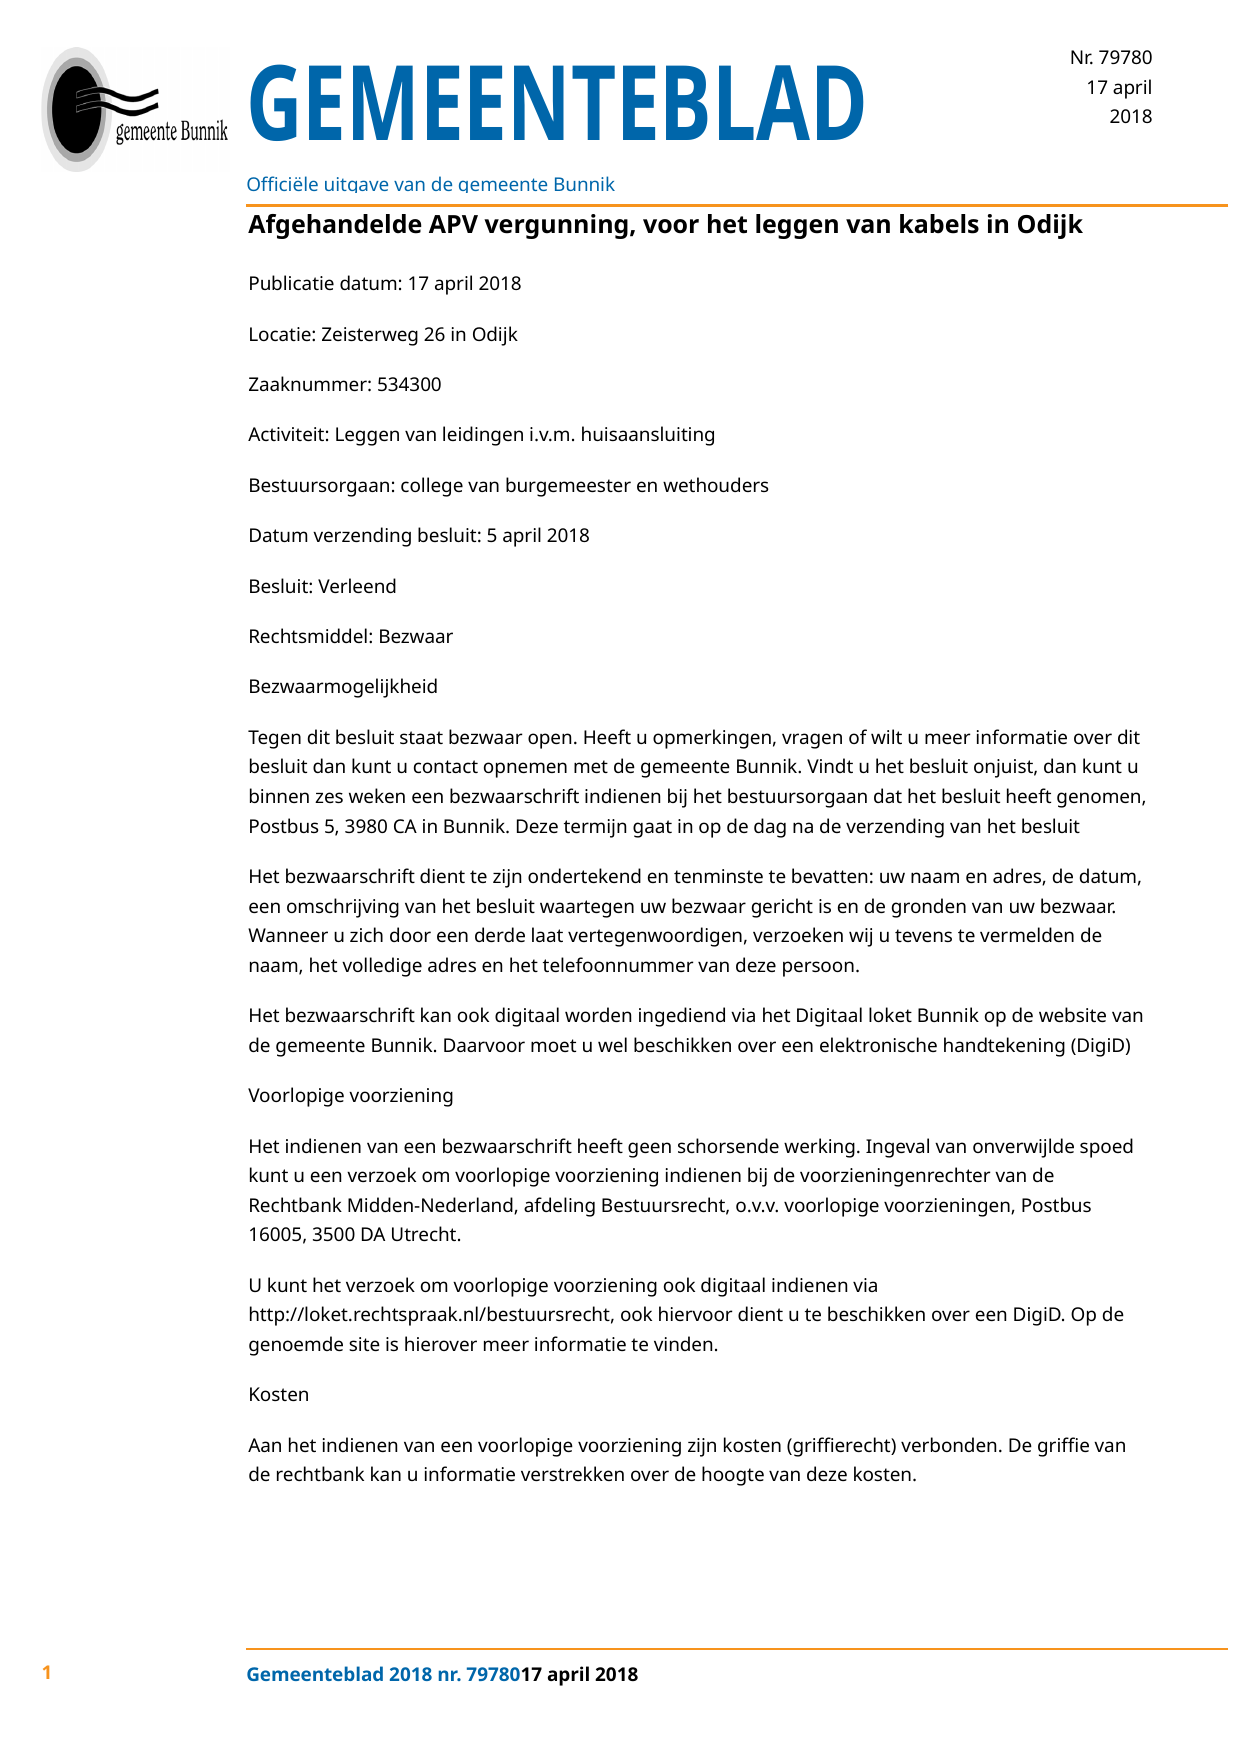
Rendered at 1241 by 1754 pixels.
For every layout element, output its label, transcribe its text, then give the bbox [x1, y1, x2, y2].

text Activiteit: Leggen van leidingen i.v.m. huisaansluiting [248, 422, 1152, 447]
text Locatie: Zeisterweg 26 in Odijk [248, 321, 1152, 346]
text Tegen dit besluit staat bezwaar open. Heeft u opmerkingen, vragen of wilt u meer informatie over dit besluit dan kunt u contact opnemen met de gemeente Bunnik. Vindt u het besluit onjuist, dan kunt u binnen zes weken een bezwaarschrift indienen bij het bestuursorgaan dat het besluit heeft genomen, Postbus 5, 3980 CA in Bunnik. Deze termijn gaat in op de dag na de verzending van het besluit [248, 724, 1152, 838]
text Het indienen van een bezwaarschrift heeft geen schorsende werking. Ingeval van onverwijlde spoed kunt u een verzoek om voorlopige voorziening indienen bij de voorzieningenrechter van de Rechtbank Midden-Nederland, afdeling Bestuursrecht, o.v.v. voorlopige voorzieningen, Postbus 16005, 3500 DA Utrecht. [248, 1133, 1152, 1247]
text Kosten [248, 1382, 1152, 1407]
text Besluit: Verleend [248, 573, 1152, 598]
text Het bezwaarschrift kan ook digitaal worden ingediend via het Digitaal loket Bunnik op de website van de gemeente Bunnik. Daarvoor moet u wel beschikken over een elektronische handtekening (DigiD) [248, 1002, 1152, 1058]
text Voorlopige voorziening [248, 1082, 1152, 1108]
text Datum verzending besluit: 5 april 2018 [248, 522, 1152, 548]
text Afgehandelde APV vergunning, voor het leggen van kabels in Odijk [248, 207, 1152, 241]
text Zaaknummer: 534300 [248, 371, 1152, 397]
picture [41, 47, 231, 172]
text Bestuursorgaan: college van burgemeester en wethouders [248, 472, 1152, 498]
text Het bezwaarschrift dient te zijn ondertekend en tenminste te bevatten: uw naam en adres, de datum, een omschrijving van het besluit waartegen uw bezwaar gericht is en de gronden van uw bezwaar. Wanneer u zich door een derde laat vertegenwoordigen, verzoeken wij u tevens te vermelden de naam, het volledige adres en het telefoonnummer van deze persoon. [248, 863, 1152, 978]
text Aan het indienen van een voorlopige voorziening zijn kosten (griffierecht) verbonden. De griffie van de rechtbank kan u informatie verstrekken over de hoogte van deze kosten. [248, 1432, 1152, 1487]
text U kunt het verzoek om voorlopige voorziening ook digitaal indienen via http://loket.rechtspraak.nl/bestuursrecht, ook hiervoor dient u te beschikken over een DigiD. Op de genoemde site is hierover meer informatie te vinden. [248, 1272, 1152, 1357]
text Publicatie datum: 17 april 2018 [248, 270, 1152, 296]
text Bezwaarmogelijkheid [248, 674, 1152, 699]
text Rechtsmiddel: Bezwaar [248, 623, 1152, 649]
